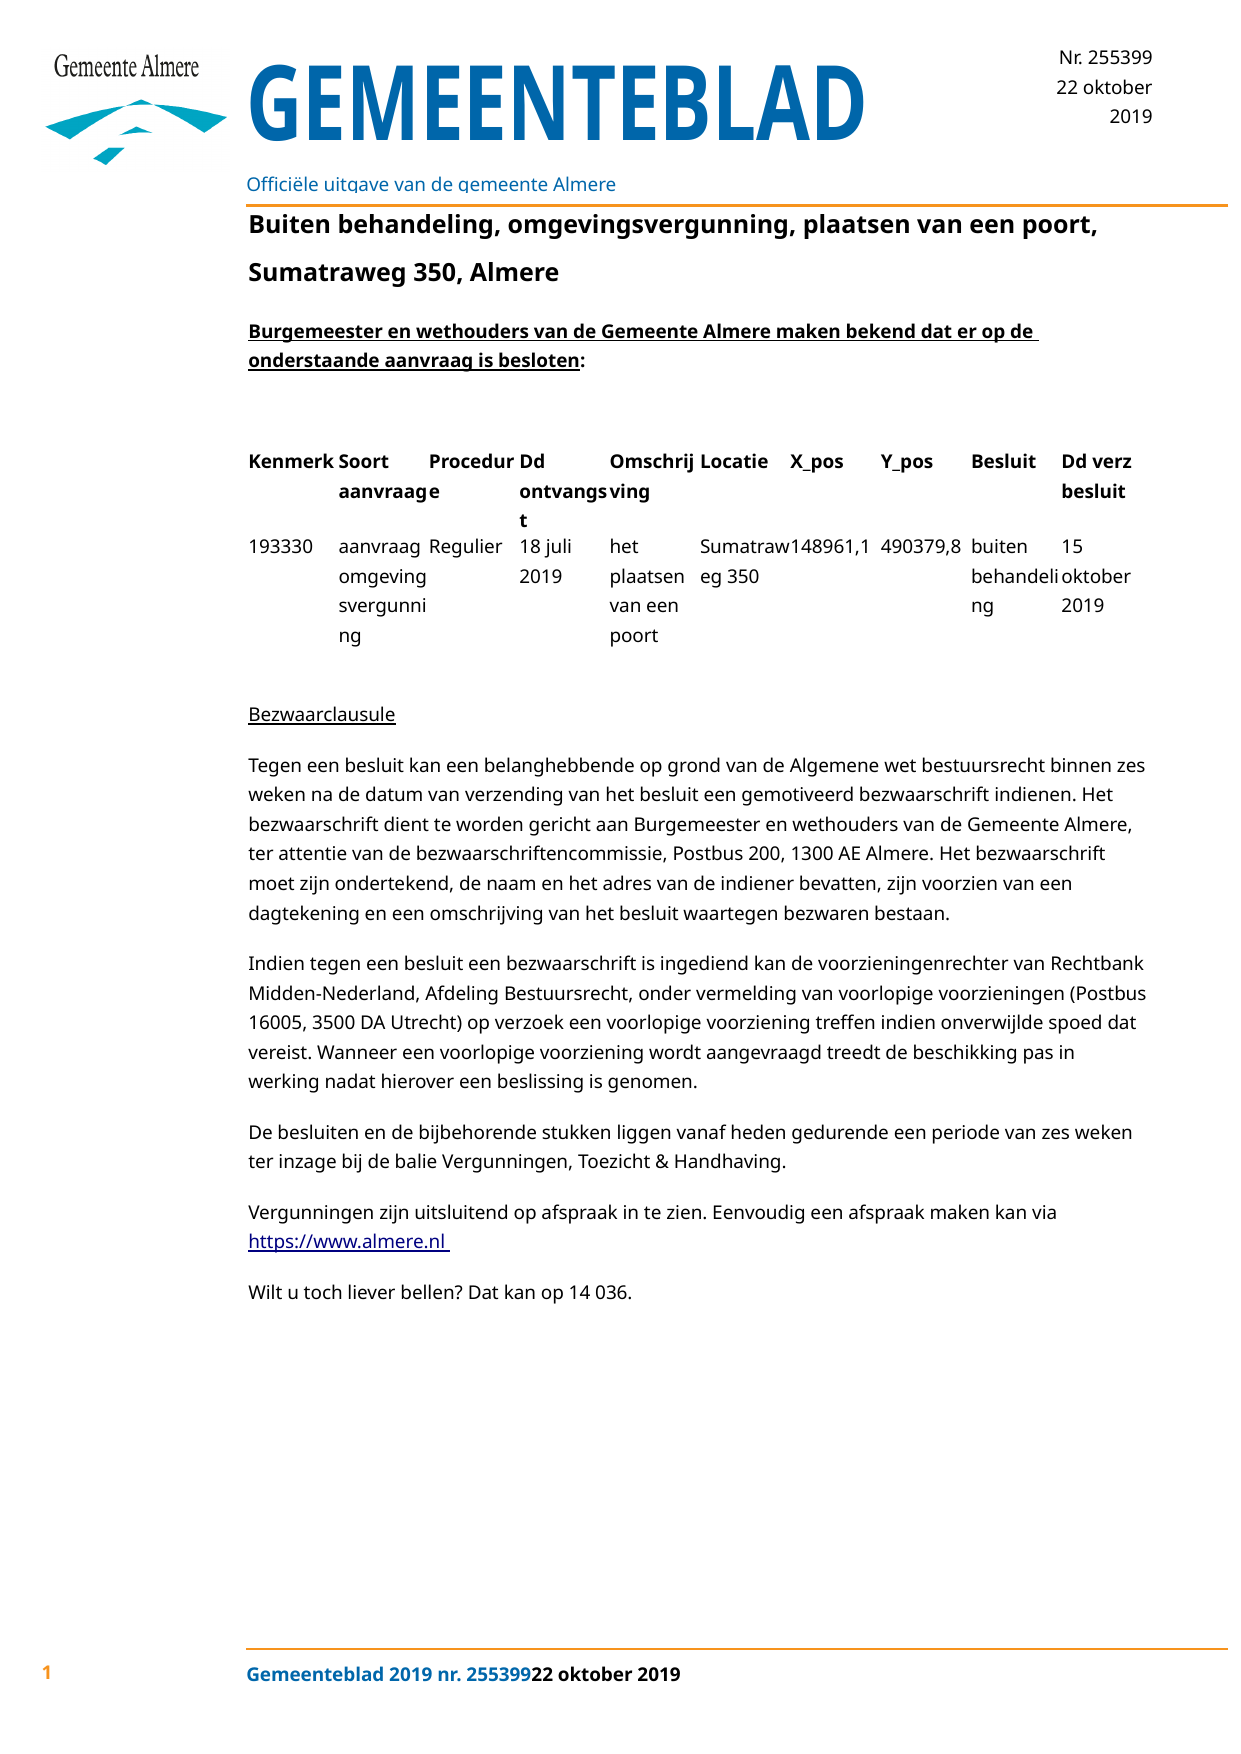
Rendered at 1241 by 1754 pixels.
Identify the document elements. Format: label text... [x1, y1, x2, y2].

picture [41, 47, 231, 172]
table_cell buiten behandeling [971, 533, 1061, 648]
table_header Dd verz besluit [1061, 449, 1152, 533]
table_header Besluit [971, 449, 1061, 533]
table_cell Regulier [429, 533, 519, 648]
text Buiten behandeling, omgevingsvergunning, plaatsen van een poort, Sumatraweg 350, Almere [248, 207, 1152, 288]
table_header Kenmerk [248, 449, 338, 533]
table_cell het plaatsen van een poort [609, 533, 700, 648]
table_header Procedure [429, 449, 519, 533]
table_header X_pos [790, 449, 881, 533]
table_cell 18 juli 2019 [519, 533, 609, 648]
text Indien tegen een besluit een bezwaarschrift is ingediend kan de voorzieningenrechter van Rechtbank Midden-Nederland, Afdeling Bestuursrecht, onder vermelding van voorlopige voorzieningen (Postbus 16005, 3500 DA Utrecht) op verzoek een voorlopige voorziening treffen indien onverwijlde spoed dat vereist. Wanneer een voorlopige voorziening wordt aangevraagd treedt de beschikking pas in werking nadat hierover een beslissing is genomen. [248, 950, 1152, 1094]
table_cell 193330 [248, 533, 338, 648]
table_header Dd ontvangst [519, 449, 609, 533]
table_cell Sumatraweg 350 [700, 533, 790, 648]
table_cell 148961,1 [790, 533, 881, 648]
table_header Y_pos [881, 449, 971, 533]
table_header Locatie [700, 449, 790, 533]
table_cell 490379,8 [881, 533, 971, 648]
table_header Omschrijving [609, 449, 700, 533]
text Burgemeester en wethouders van de Gemeente Almere maken bekend dat er op de onderstaande aanvraag is besloten: [248, 318, 1152, 373]
text Tegen een besluit kan een belanghebbende op grond van de Algemene wet bestuursrecht binnen zes weken na de datum van verzending van het besluit een gemotiveerd bezwaarschrift indienen. Het bezwaarschrift dient te worden gericht aan Burgemeester en wethouders van de Gemeente Almere, ter attentie van de bezwaarschriftencommissie, Postbus 200, 1300 AE Almere. Het bezwaarschrift moet zijn ondertekend, de naam en het adres van de indiener bevatten, zijn voorzien van een dagtekening en een omschrijving van het besluit waartegen bezwaren bestaan. [248, 752, 1152, 926]
text De besluiten en de bijbehorende stukken liggen vanaf heden gedurende een periode van zes weken ter inzage bij de balie Vergunningen, Toezicht & Handhaving. [248, 1119, 1152, 1174]
text Wilt u toch liever bellen? Dat kan op 14 036. [248, 1279, 1152, 1305]
text Bezwaarclausule [248, 701, 1152, 727]
table_header Soort aanvraag [338, 449, 429, 533]
table_cell aanvraag omgevingsvergunning [338, 533, 429, 648]
text Vergunningen zijn uitsluitend op afspraak in te zien. Eenvoudig een afspraak maken kan via https://www.almere.nl [248, 1199, 1152, 1254]
table_cell 15 oktober 2019 [1061, 533, 1152, 648]
